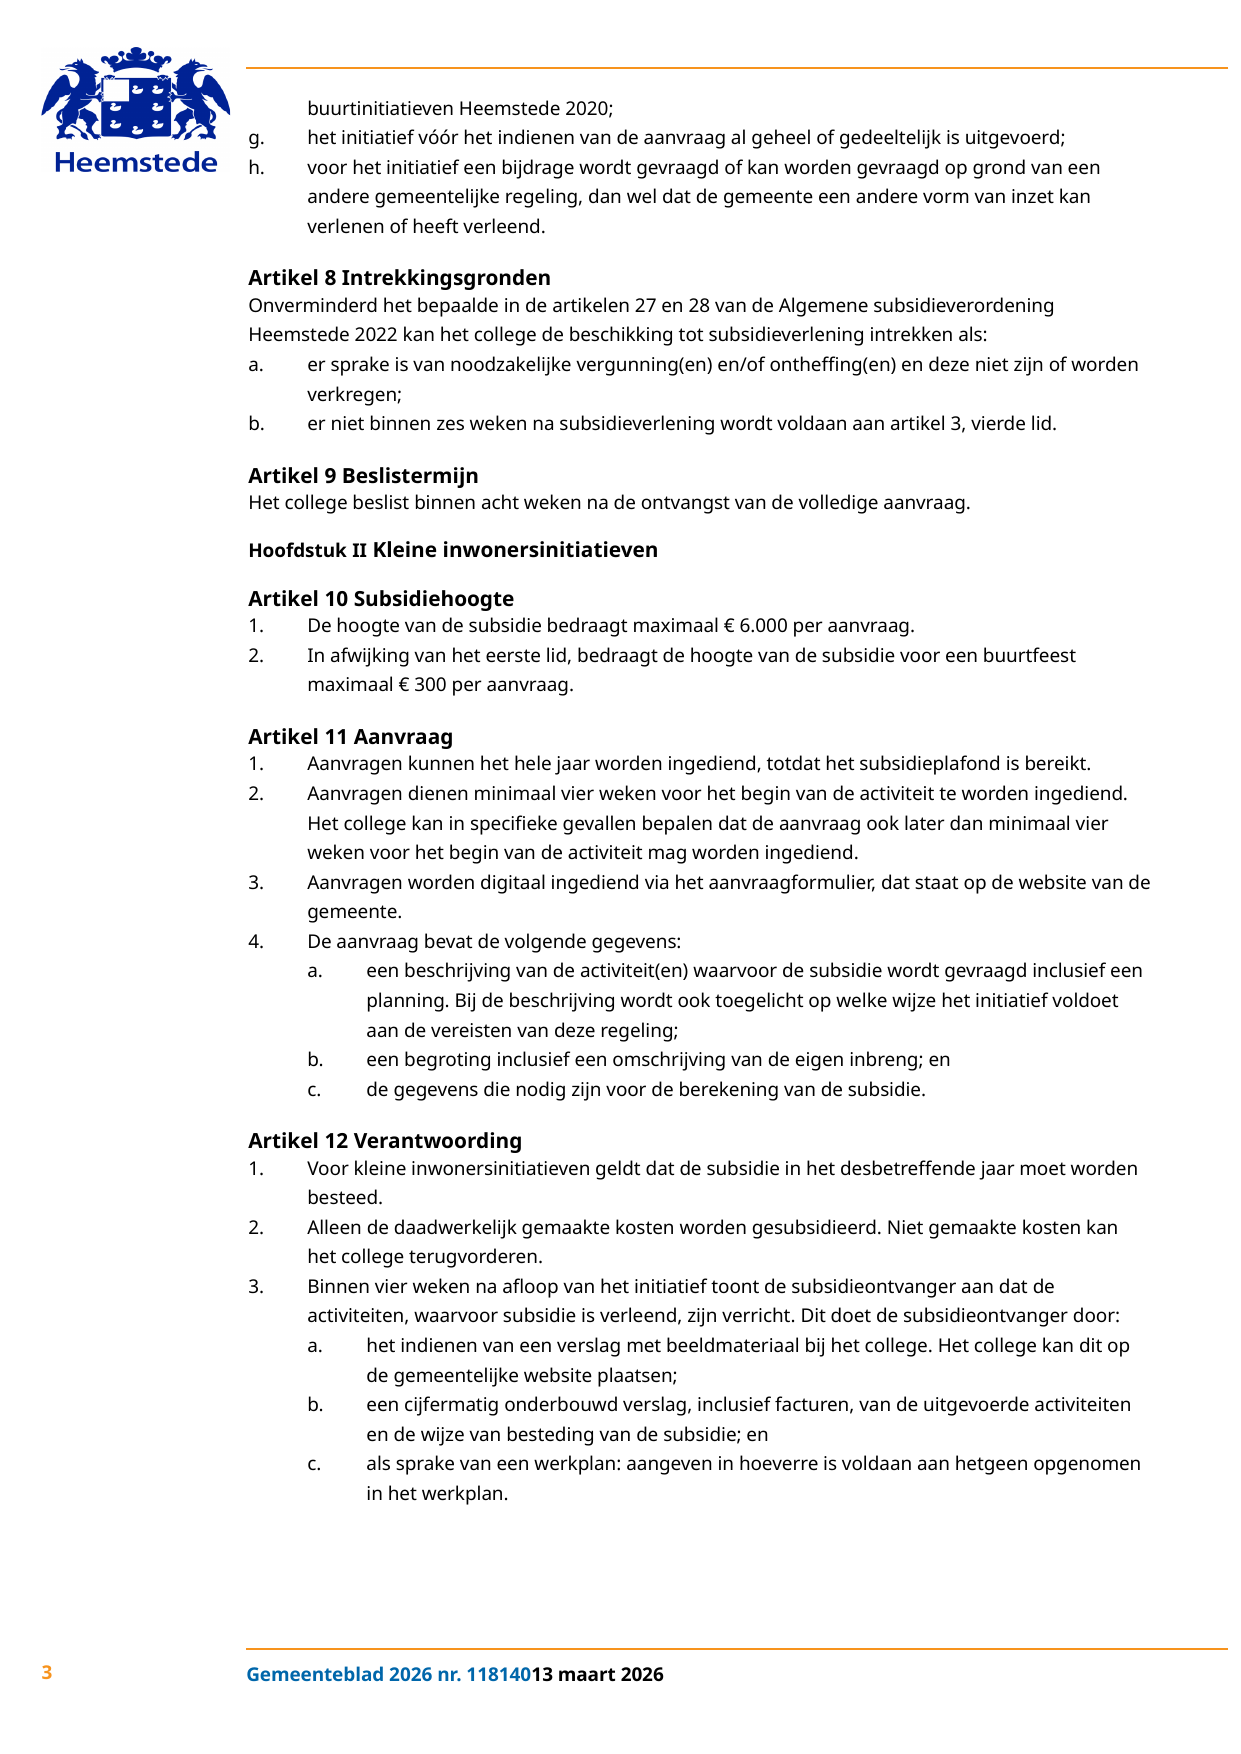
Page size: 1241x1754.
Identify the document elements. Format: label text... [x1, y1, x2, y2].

list als sprake van een werkplan: aangeven in hoeverre is voldaan aan hetgeen opgenomen in het werkplan. [307, 1451, 1152, 1506]
list De hoogte van de subsidie bedraagt maximaal € 6.000 per aanvraag. [248, 612, 1152, 638]
text Artikel 10 Subsidiehoogte [248, 584, 1152, 612]
list het initiatief vóór het indienen van de aanvraag al geheel of gedeeltelijk is uitgevoerd; [248, 124, 1152, 150]
list Voor kleine inwonersinitiatieven geldt dat de subsidie in het desbetreffende jaar moet worden besteed. [248, 1155, 1152, 1210]
list het indienen van een verslag met beeldmateriaal bij het college. Het college kan dit op de gemeentelijke website plaatsen; [307, 1332, 1152, 1388]
text Artikel 11 Aanvraag [248, 722, 1152, 751]
picture [41, 47, 231, 172]
text Hoofdstuk II Kleine inwonersinitiatieven [248, 535, 1152, 563]
list Aanvragen dienen minimaal vier weken voor het begin van de activiteit te worden ingediend. Het college kan in specifieke gevallen bepalen dat de aanvraag ook later dan minimaal vier weken voor het begin van de activiteit mag worden ingediend. [248, 780, 1152, 865]
list Aanvragen kunnen het hele jaar worden ingediend, totdat het subsidieplafond is bereikt. [248, 751, 1152, 776]
list een beschrijving van de activiteit(en) waarvoor de subsidie wordt gevraagd inclusief een planning. Bij de beschrijving wordt ook toegelicht op welke wijze het initiatief voldoet aan de vereisten van deze regeling; [307, 958, 1152, 1042]
list Binnen vier weken na afloop van het initiatief toont de subsidieontvanger aan dat de activiteiten, waarvoor subsidie is verleend, zijn verricht. Dit doet de subsidieontvanger door: [248, 1273, 1152, 1328]
list In afwijking van het eerste lid, bedraagt de hoogte van de subsidie voor een buurtfeest maximaal € 300 per aanvraag. [248, 642, 1152, 697]
list buurtinitiatieven Heemstede 2020; [248, 95, 1152, 121]
list Aanvragen worden digitaal ingediend via het aanvraagformulier, dat staat op de website van de gemeente. [248, 869, 1152, 924]
list er niet binnen zes weken na subsidieverlening wordt voldaan aan artikel 3, vierde lid. [248, 410, 1152, 436]
text Onverminderd het bepaalde in de artikelen 27 en 28 van de Algemene subsidieverordening Heemstede 2022 kan het college de beschikking tot subsidieverlening intrekken als: [248, 292, 1152, 347]
list Alleen de daadwerkelijk gemaakte kosten worden gesubsidieerd. Niet gemaakte kosten kan het college terugvorderen. [248, 1214, 1152, 1269]
list een cijfermatig onderbouwd verslag, inclusief facturen, van de uitgevoerde activiteiten en de wijze van besteding van de subsidie; en [307, 1391, 1152, 1447]
text Artikel 12 Verantwoording [248, 1126, 1152, 1155]
list een begroting inclusief een omschrijving van de eigen inbreng; en [307, 1046, 1152, 1072]
text Artikel 8 Intrekkingsgronden [248, 263, 1152, 292]
text Het college beslist binnen acht weken na de ontvangst van de volledige aanvraag. [248, 489, 1152, 515]
list de gegevens die nodig zijn voor de berekening van de subsidie. [307, 1076, 1152, 1102]
list De aanvraag bevat de volgende gegevens: [248, 928, 1152, 954]
text Artikel 9 Beslistermijn [248, 461, 1152, 489]
list voor het initiatief een bijdrage wordt gevraagd of kan worden gevraagd op grond van een andere gemeentelijke regeling, dan wel dat de gemeente een andere vorm van inzet kan verlenen of heeft verleend. [248, 154, 1152, 239]
list er sprake is van noodzakelijke vergunning(en) en/of ontheffing(en) en deze niet zijn of worden verkregen; [248, 351, 1152, 406]
